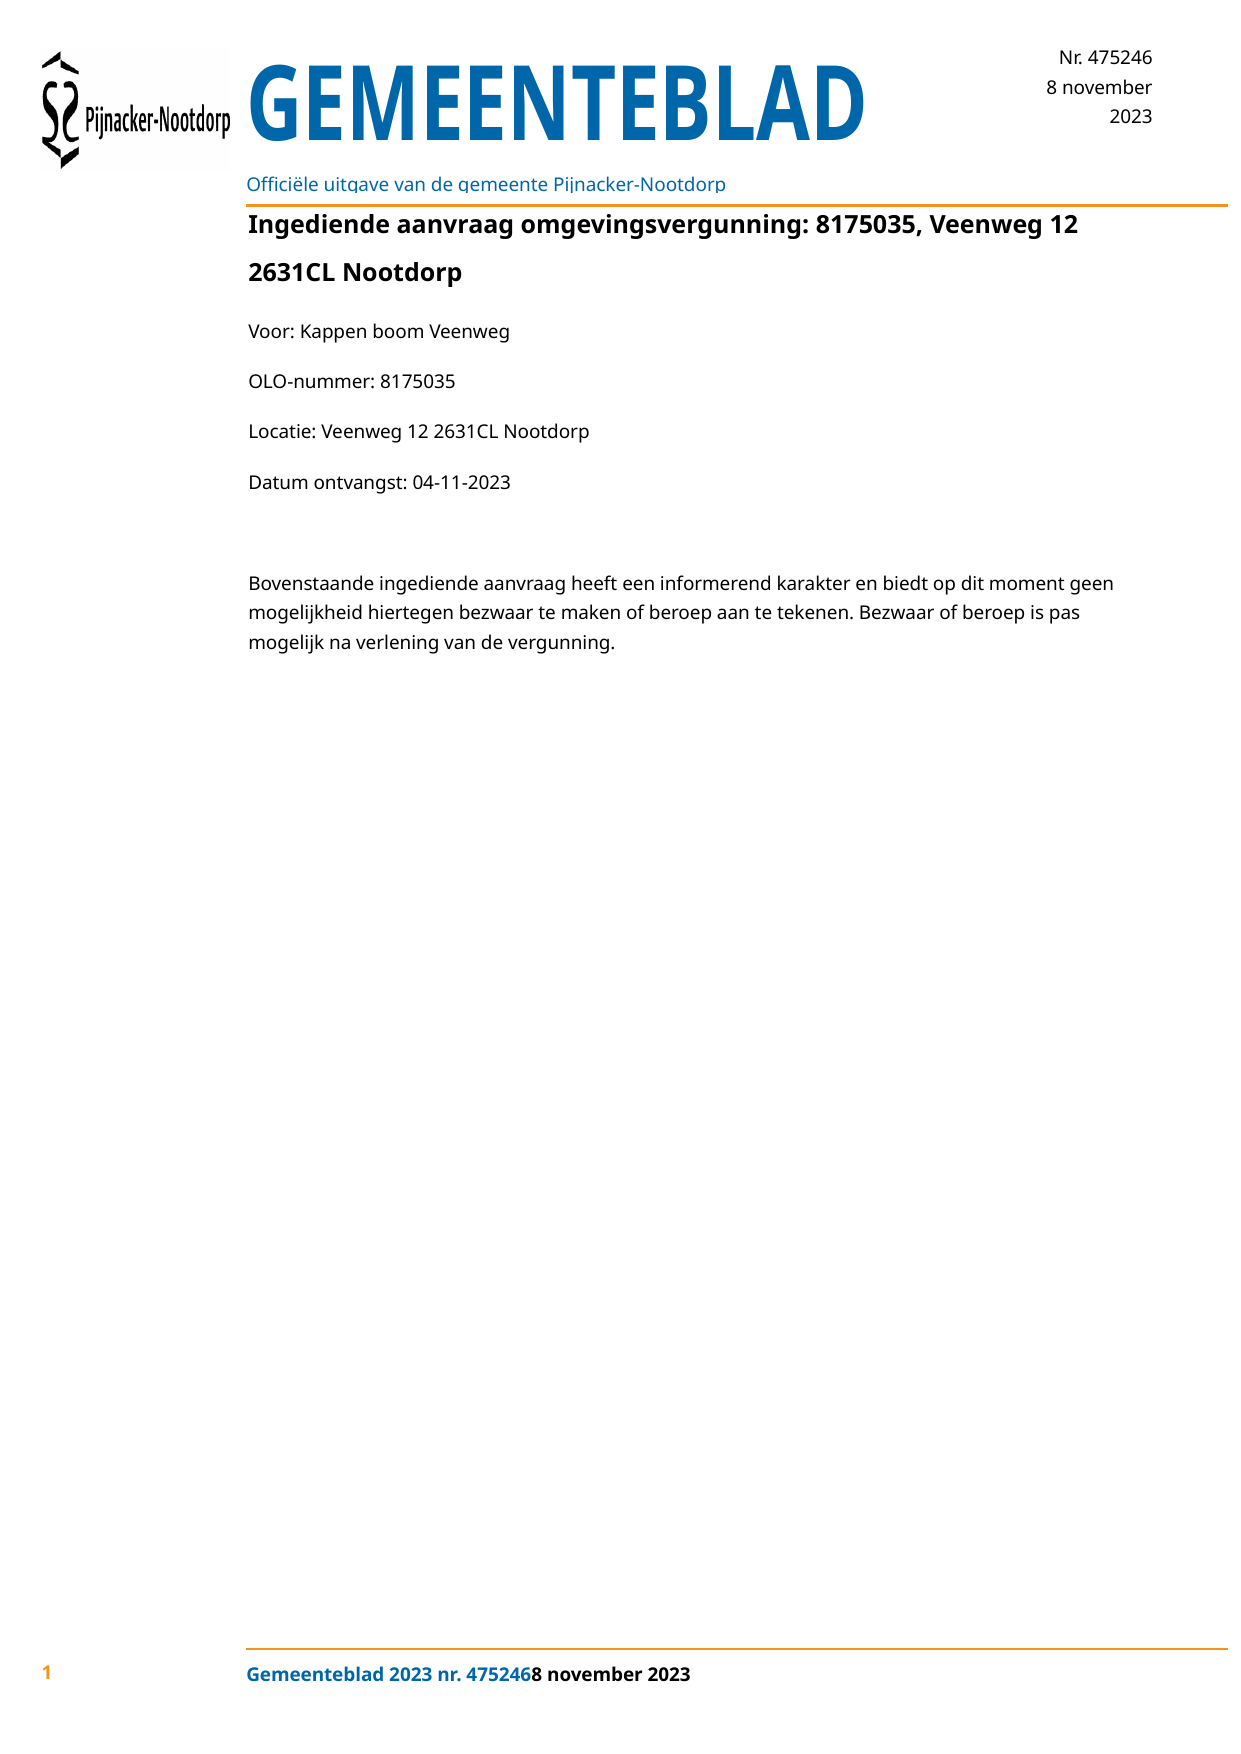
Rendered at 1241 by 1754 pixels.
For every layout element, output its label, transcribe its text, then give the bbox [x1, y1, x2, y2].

text Ingediende aanvraag omgevingsvergunning: 8175035, Veenweg 12 2631CL Nootdorp [248, 207, 1152, 288]
text Locatie: Veenweg 12 2631CL Nootdorp [248, 419, 1152, 444]
text OLO-nummer: 8175035 [248, 368, 1152, 394]
text Bovenstaande ingediende aanvraag heeft een informerend karakter en biedt op dit moment geen mogelijkheid hiertegen bezwaar te maken of beroep aan te tekenen. Bezwaar of beroep is pas mogelijk na verlening van de vergunning. [248, 570, 1152, 655]
text Datum ontvangst: 04-11-2023 [248, 469, 1152, 495]
text Voor: Kappen boom Veenweg [248, 318, 1152, 344]
picture [41, 47, 231, 172]
